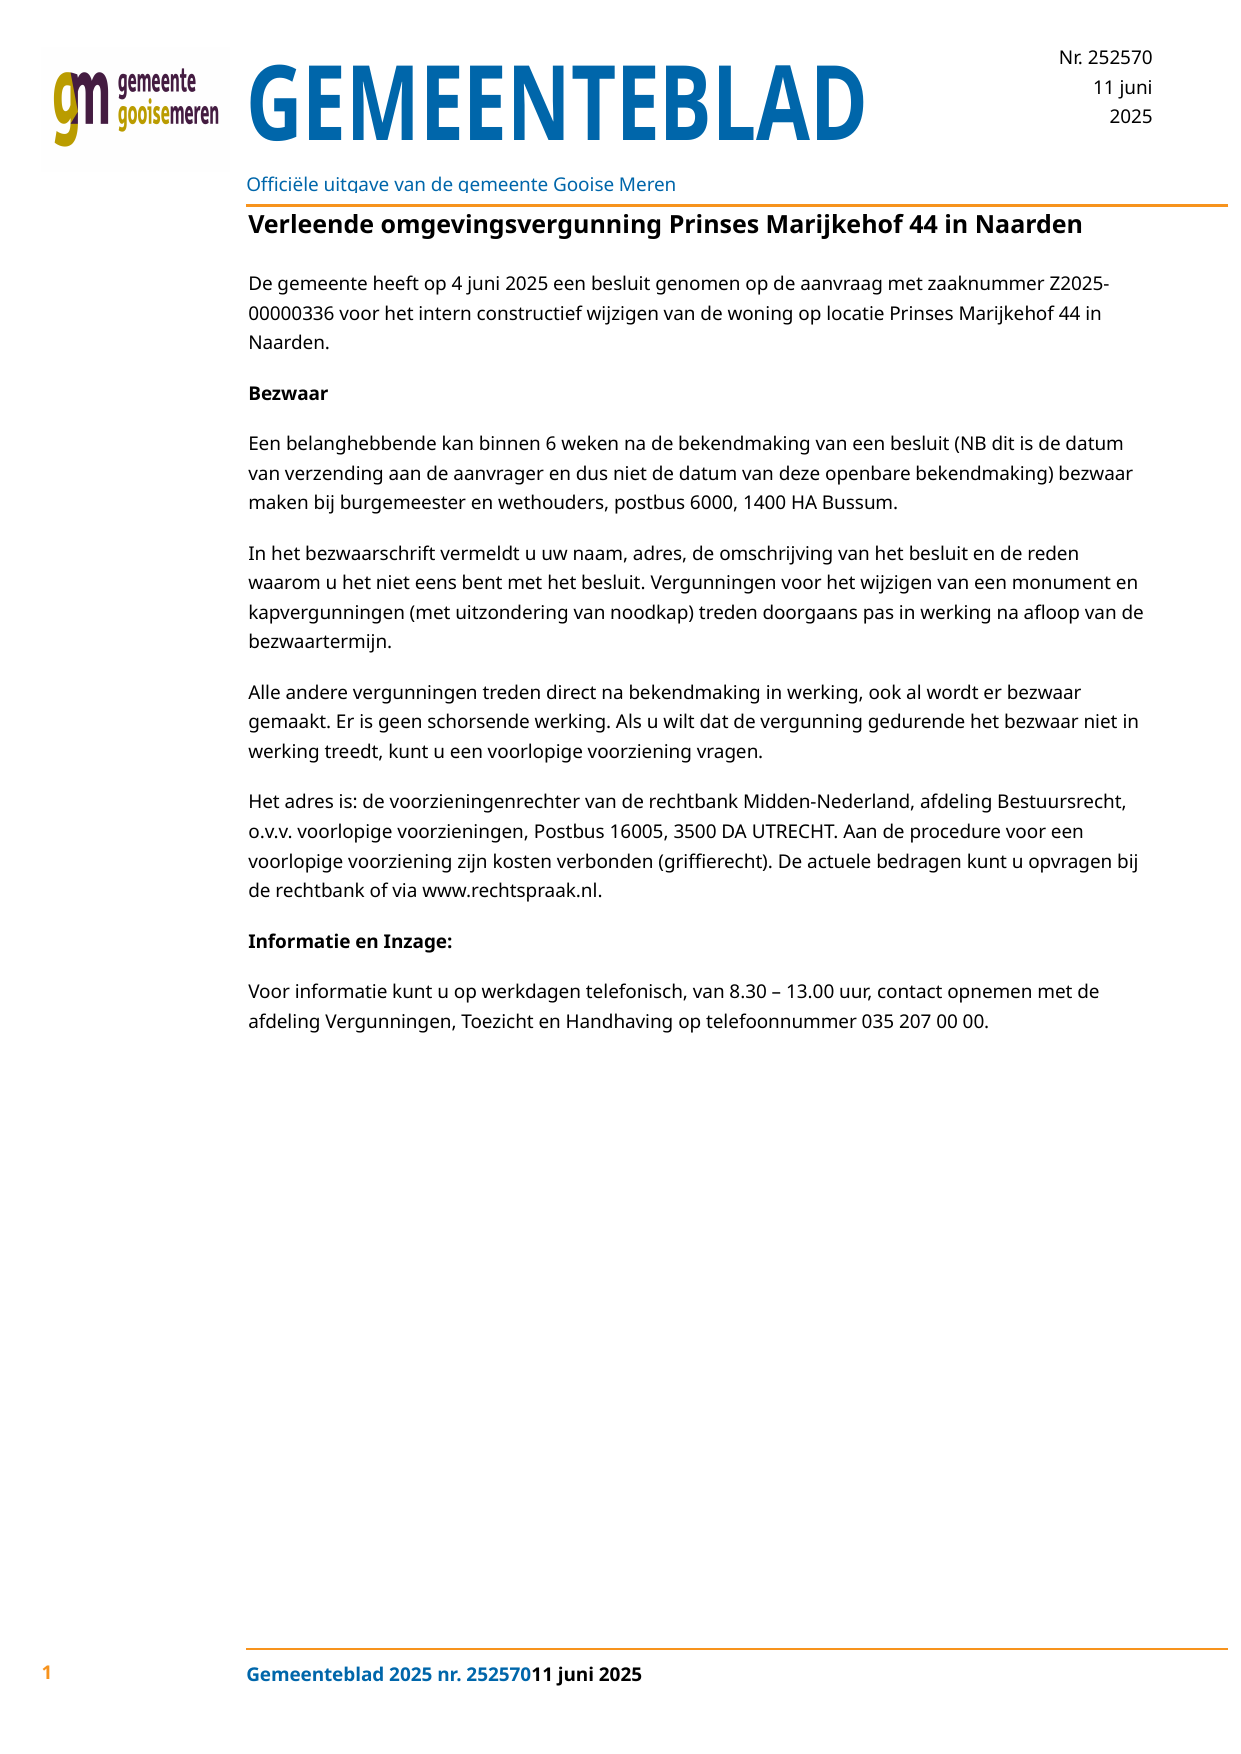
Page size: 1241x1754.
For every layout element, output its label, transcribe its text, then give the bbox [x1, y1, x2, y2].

text Bezwaar [248, 380, 1152, 406]
text Een belanghebbende kan binnen 6 weken na de bekendmaking van een besluit (NB dit is de datum van verzending aan de aanvrager en dus niet de datum van deze openbare bekendmaking) bezwaar maken bij burgemeester en wethouders, postbus 6000, 1400 HA Bussum. [248, 430, 1152, 515]
text Alle andere vergunningen treden direct na bekendmaking in werking, ook al wordt er bezwaar gemaakt. Er is geen schorsende werking. Als u wilt dat de vergunning gedurende het bezwaar niet in werking treedt, kunt u een voorlopige voorziening vragen. [248, 679, 1152, 764]
text De gemeente heeft op 4 juni 2025 een besluit genomen op de aanvraag met zaaknummer Z2025-00000336 voor het intern constructief wijzigen van de woning op locatie Prinses Marijkehof 44 in Naarden. [248, 270, 1152, 355]
picture [41, 47, 231, 172]
text Informatie en Inzage: [248, 928, 1152, 953]
text In het bezwaarschrift vermeldt u uw naam, adres, de omschrijving van het besluit en de reden waarom u het niet eens bent met het besluit. Vergunningen voor het wijzigen van een monument en kapvergunningen (met uitzondering van noodkap) treden doorgaans pas in werking na afloop van de bezwaartermijn. [248, 540, 1152, 654]
text Verleende omgevingsvergunning Prinses Marijkehof 44 in Naarden [248, 207, 1152, 241]
text Het adres is: de voorzieningenrechter van de rechtbank Midden-Nederland, afdeling Bestuursrecht, o.v.v. voorlopige voorzieningen, Postbus 16005, 3500 DA UTRECHT. Aan de procedure voor een voorlopige voorziening zijn kosten verbonden (griffierecht). De actuele bedragen kunt u opvragen bij de rechtbank of via www.rechtspraak.nl. [248, 789, 1152, 903]
text Voor informatie kunt u op werkdagen telefonisch, van 8.30 – 13.00 uur, contact opnemen met de afdeling Vergunningen, Toezicht en Handhaving op telefoonnummer 035 207 00 00. [248, 978, 1152, 1033]
